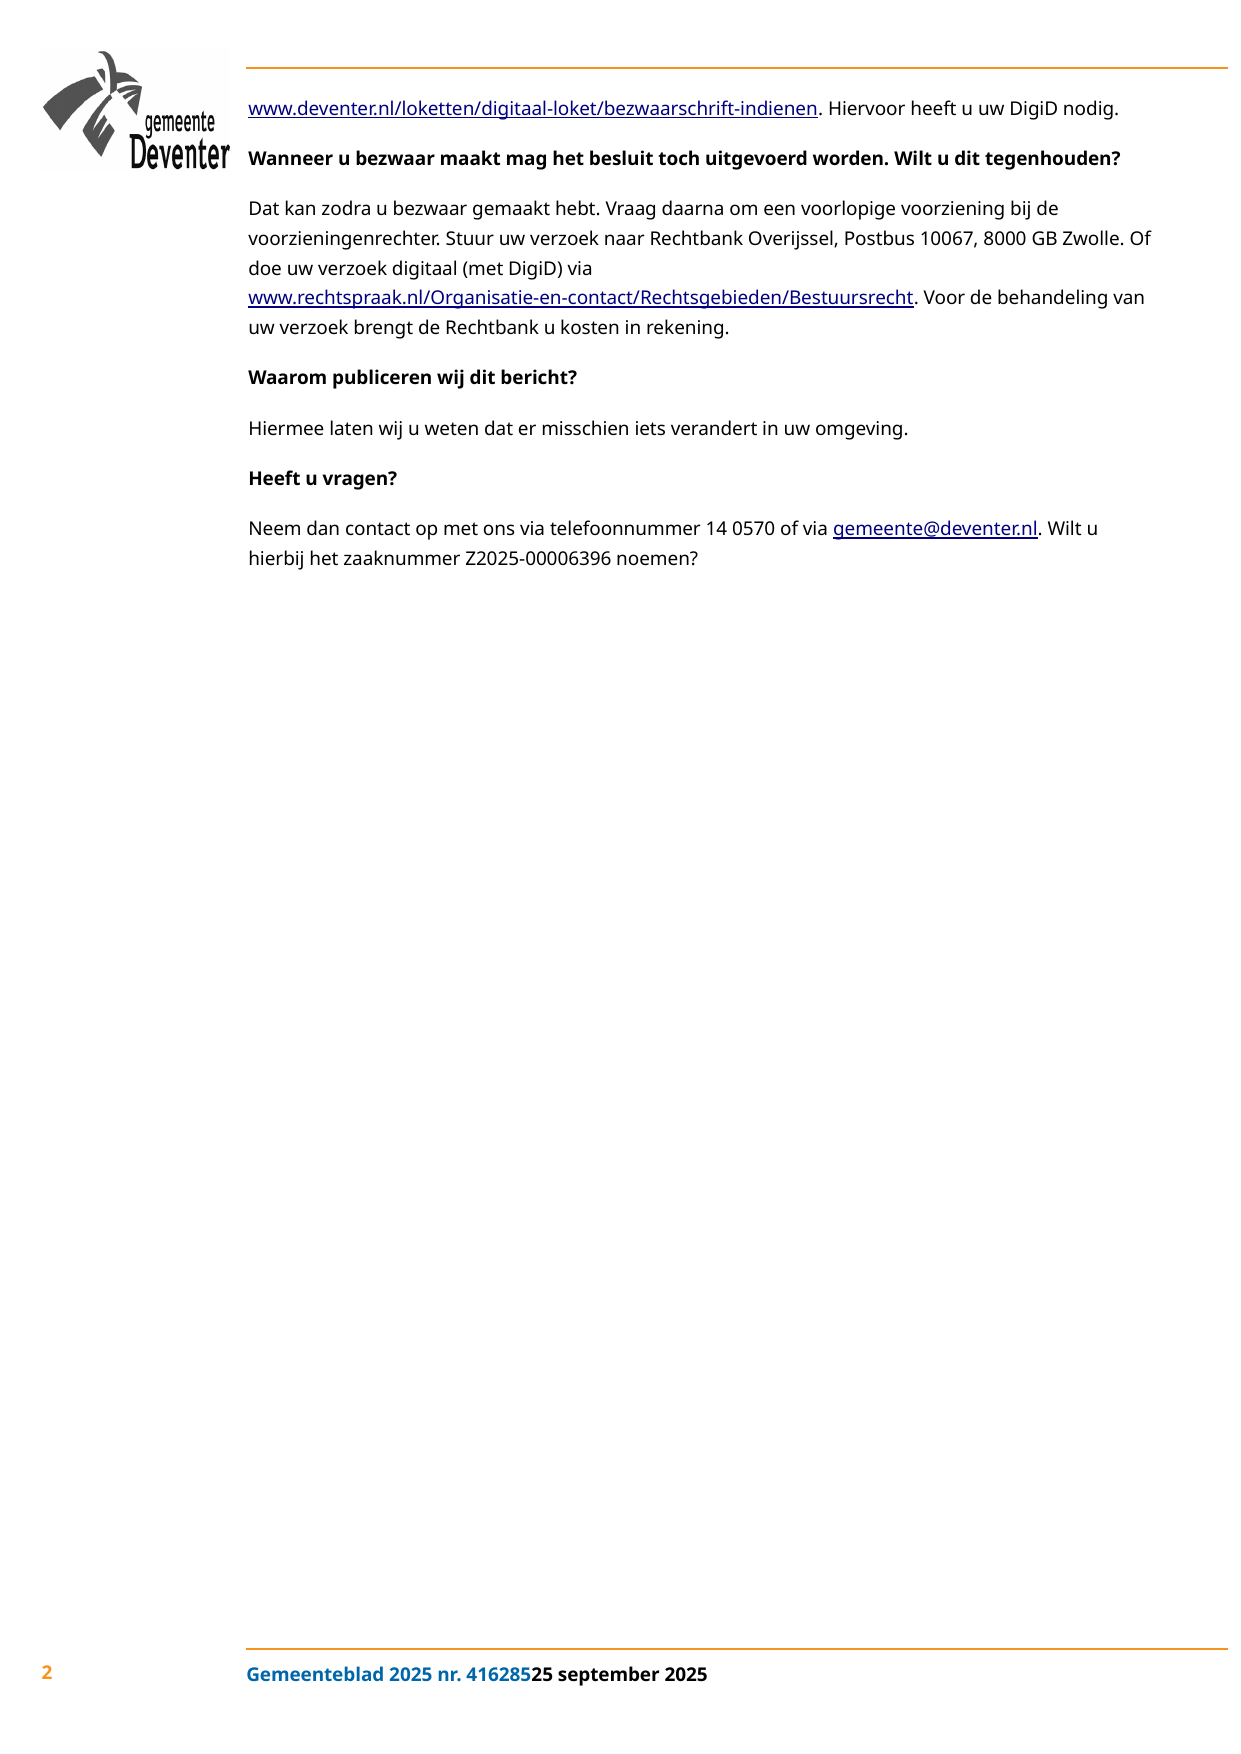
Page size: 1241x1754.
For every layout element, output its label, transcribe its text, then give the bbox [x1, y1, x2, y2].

text Waarom publiceren wij dit bericht? [248, 364, 1152, 390]
text Neem dan contact op met ons via telefoonnummer 14 0570 of via gemeente@deventer.nl. Wilt u hierbij het zaaknummer Z2025-00006396 noemen? [248, 516, 1152, 571]
text www.deventer.nl/loketten/digitaal-loket/bezwaarschrift-indienen. Hiervoor heeft u uw DigiD nodig. [248, 95, 1152, 121]
picture [41, 47, 231, 172]
text Wanneer u bezwaar maakt mag het besluit toch uitgevoerd worden. Wilt u dit tegenhouden? [248, 145, 1152, 171]
text Dat kan zodra u bezwaar gemaakt hebt. Vraag daarna om een voorlopige voorziening bij de voorzieningenrechter. Stuur uw verzoek naar Rechtbank Overijssel, Postbus 10067, 8000 GB Zwolle. Of doe uw verzoek digitaal (met DigiD) via www.rechtspraak.nl/Organisatie-en-contact/Rechtsgebieden/Bestuursrecht. Voor de behandeling van uw verzoek brengt de Rechtbank u kosten in rekening. [248, 196, 1152, 340]
text Heeft u vragen? [248, 465, 1152, 491]
text Hiermee laten wij u weten dat er misschien iets verandert in uw omgeving. [248, 415, 1152, 441]
